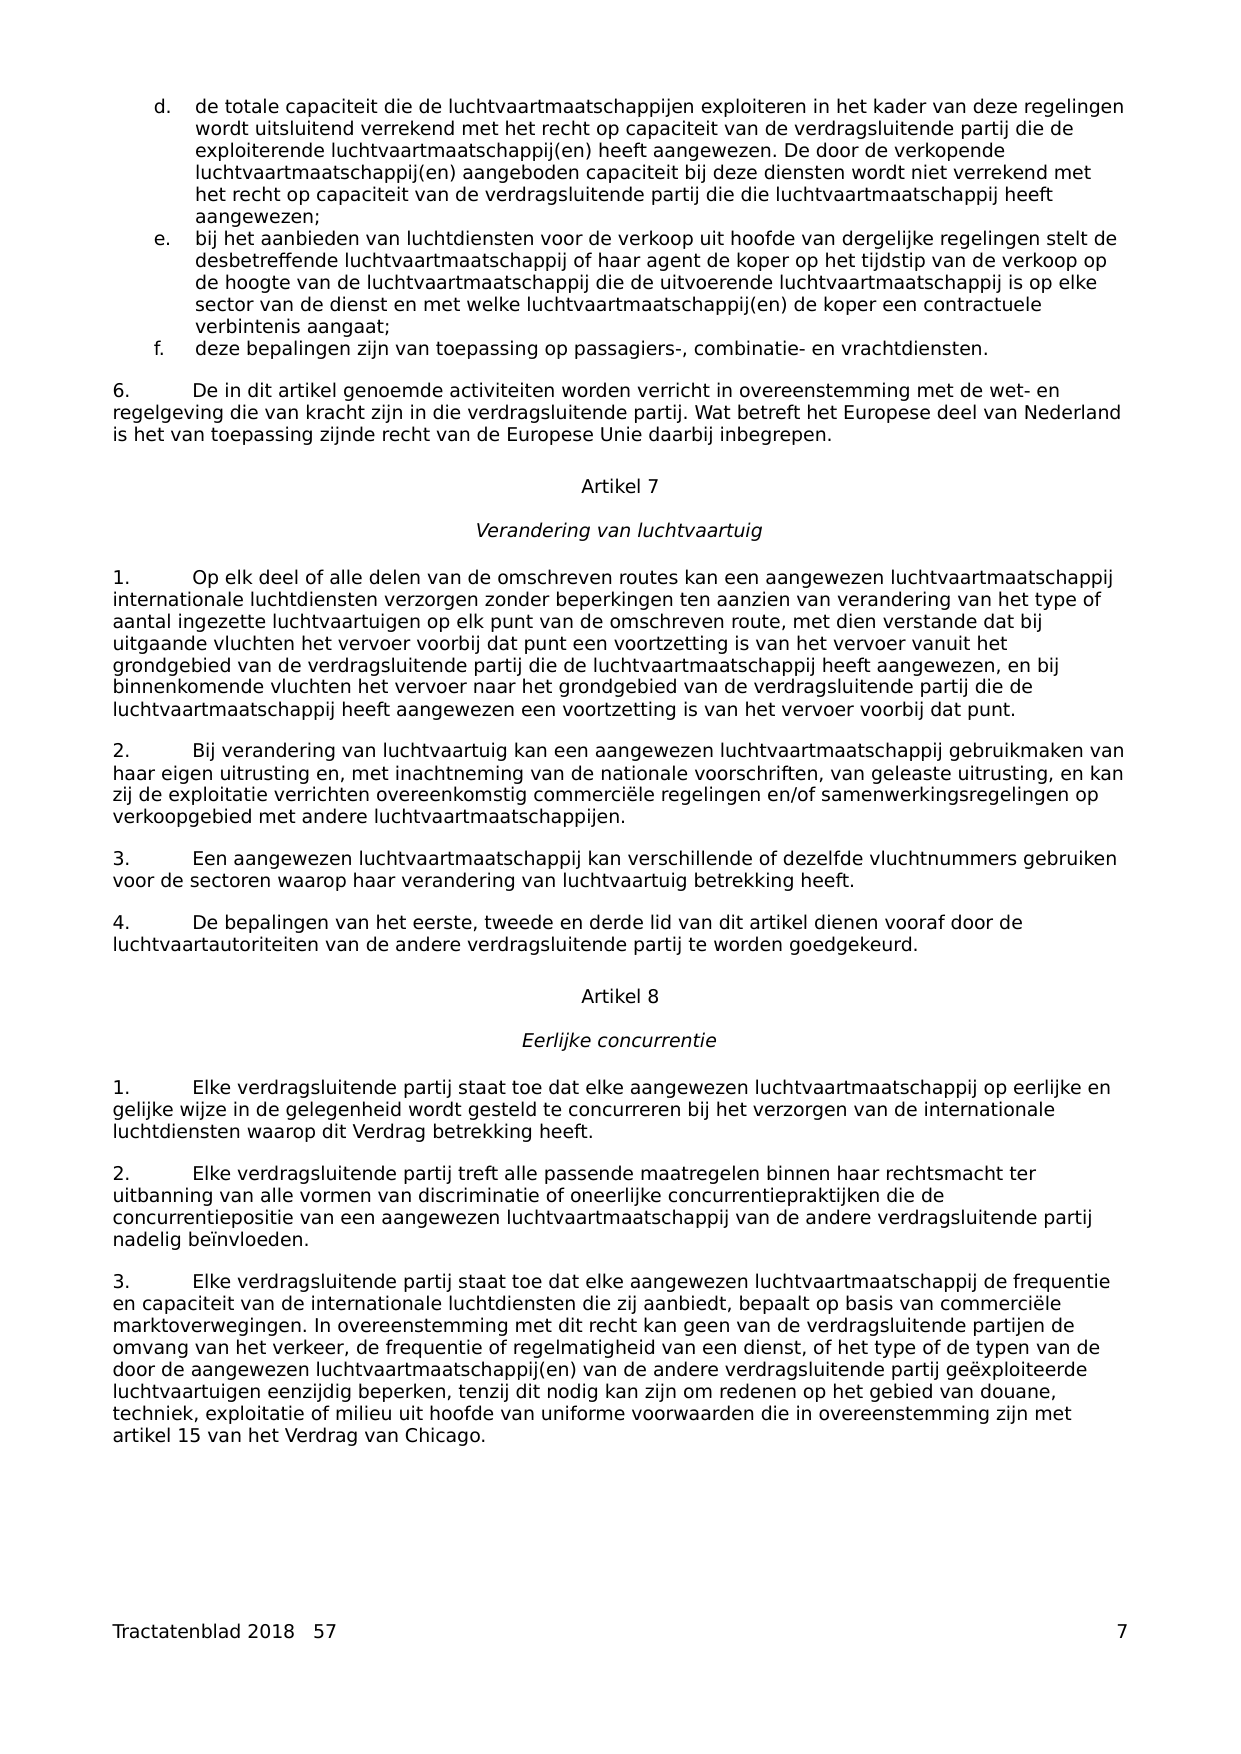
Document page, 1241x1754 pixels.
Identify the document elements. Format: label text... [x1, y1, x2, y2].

text 4. De bepalingen van het eerste, tweede en derde lid van dit artikel dienen vooraf door de luchtvaartautoriteiten van de andere verdragsluitende partij te worden goedgekeurd. [112, 912, 1128, 956]
text 2. Bij verandering van luchtvaartuig kan een aangewezen luchtvaartmaatschappij gebruikmaken van haar eigen uitrusting en, met inachtneming van de nationale voorschriften, van geleaste uitrusting, en kan zij de exploitatie verrichten overeenkomstig commerciële regelingen en/of samenwerkingsregelingen op verkoopgebied met andere luchtvaartmaatschappijen. [112, 740, 1128, 828]
text 1. Elke verdragsluitende partij staat toe dat elke aangewezen luchtvaartmaatschappij op eerlijke en gelijke wijze in de gelegenheid wordt gesteld te concurreren bij het verzorgen van de internationale luchtdiensten waarop dit Verdrag betrekking heeft. [112, 1077, 1128, 1143]
text 6. De in dit artikel genoemde activiteiten worden verricht in overeenstemming met de wet- en regelgeving die van kracht zijn in die verdragsluitende partij. Wat betreft het Europese deel van Nederland is het van toepassing zijnde recht van de Europese Unie daarbij inbegrepen. [112, 380, 1128, 446]
text 3. Elke verdragsluitende partij staat toe dat elke aangewezen luchtvaartmaatschappij de frequentie en capaciteit van de internationale luchtdiensten die zij aanbiedt, bepaalt op basis van commerciële marktoverwegingen. In overeenstemming met dit recht kan geen van de verdragsluitende partijen de omvang van het verkeer, de frequentie of regelmatigheid van een dienst, of het type of de typen van de door de aangewezen luchtvaartmaatschappij(en) van de andere verdragsluitende partij geëxploiteerde luchtvaartuigen eenzijdig beperken, tenzij dit nodig kan zijn om redenen op het gebied van douane, techniek, exploitatie of milieu uit hoofde van uniforme voorwaarden die in overeenstemming zijn met artikel 15 van het Verdrag van Chicago. [112, 1271, 1128, 1447]
subtitle Artikel 7 Verandering van luchtvaartuig [112, 476, 1128, 542]
text e. bij het aanbieden van luchtdiensten voor de verkoop uit hoofde van dergelijke regelingen stelt de desbetreffende luchtvaartmaatschappij of haar agent de koper op het tijdstip van de verkoop op de hoogte van de luchtvaartmaatschappij die de uitvoerende luchtvaartmaatschappij is op elke sector van de dienst en met welke luchtvaartmaatschappij(en) de koper een contractuele verbintenis aangaat; [153, 228, 1128, 338]
text 1. Op elk deel of alle delen van de omschreven routes kan een aangewezen luchtvaartmaatschappij internationale luchtdiensten verzorgen zonder beperkingen ten aanzien van verandering van het type of aantal ingezette luchtvaartuigen op elk punt van de omschreven route, met dien verstande dat bij uitgaande vluchten het vervoer voorbij dat punt een voortzetting is van het vervoer vanuit het grondgebied van de verdragsluitende partij die de luchtvaartmaatschappij heeft aangewezen, en bij binnenkomende vluchten het vervoer naar het grondgebied van de verdragsluitende partij die de luchtvaartmaatschappij heeft aangewezen een voortzetting is van het vervoer voorbij dat punt. [112, 567, 1128, 720]
subtitle Artikel 8 Eerlijke concurrentie [112, 986, 1128, 1052]
text 2. Elke verdragsluitende partij treft alle passende maatregelen binnen haar rechtsmacht ter uitbanning van alle vormen van discriminatie of oneerlijke concurrentiepraktijken die de concurrentiepositie van een aangewezen luchtvaartmaatschappij van de andere verdragsluitende partij nadelig beïnvloeden. [112, 1163, 1128, 1251]
text 3. Een aangewezen luchtvaartmaatschappij kan verschillende of dezelfde vluchtnummers gebruiken voor de sectoren waarop haar verandering van luchtvaartuig betrekking heeft. [112, 848, 1128, 892]
text d. de totale capaciteit die de luchtvaartmaatschappijen exploiteren in het kader van deze regelingen wordt uitsluitend verrekend met het recht op capaciteit van de verdragsluitende partij die de exploiterende luchtvaartmaatschappij(en) heeft aangewezen. De door de verkopende luchtvaartmaatschappij(en) aangeboden capaciteit bij deze diensten wordt niet verrekend met het recht op capaciteit van de verdragsluitende partij die die luchtvaartmaatschappij heeft aangewezen; [153, 96, 1128, 228]
text f. deze bepalingen zijn van toepassing op passagiers-, combinatie- en vrachtdiensten. [153, 338, 1128, 360]
